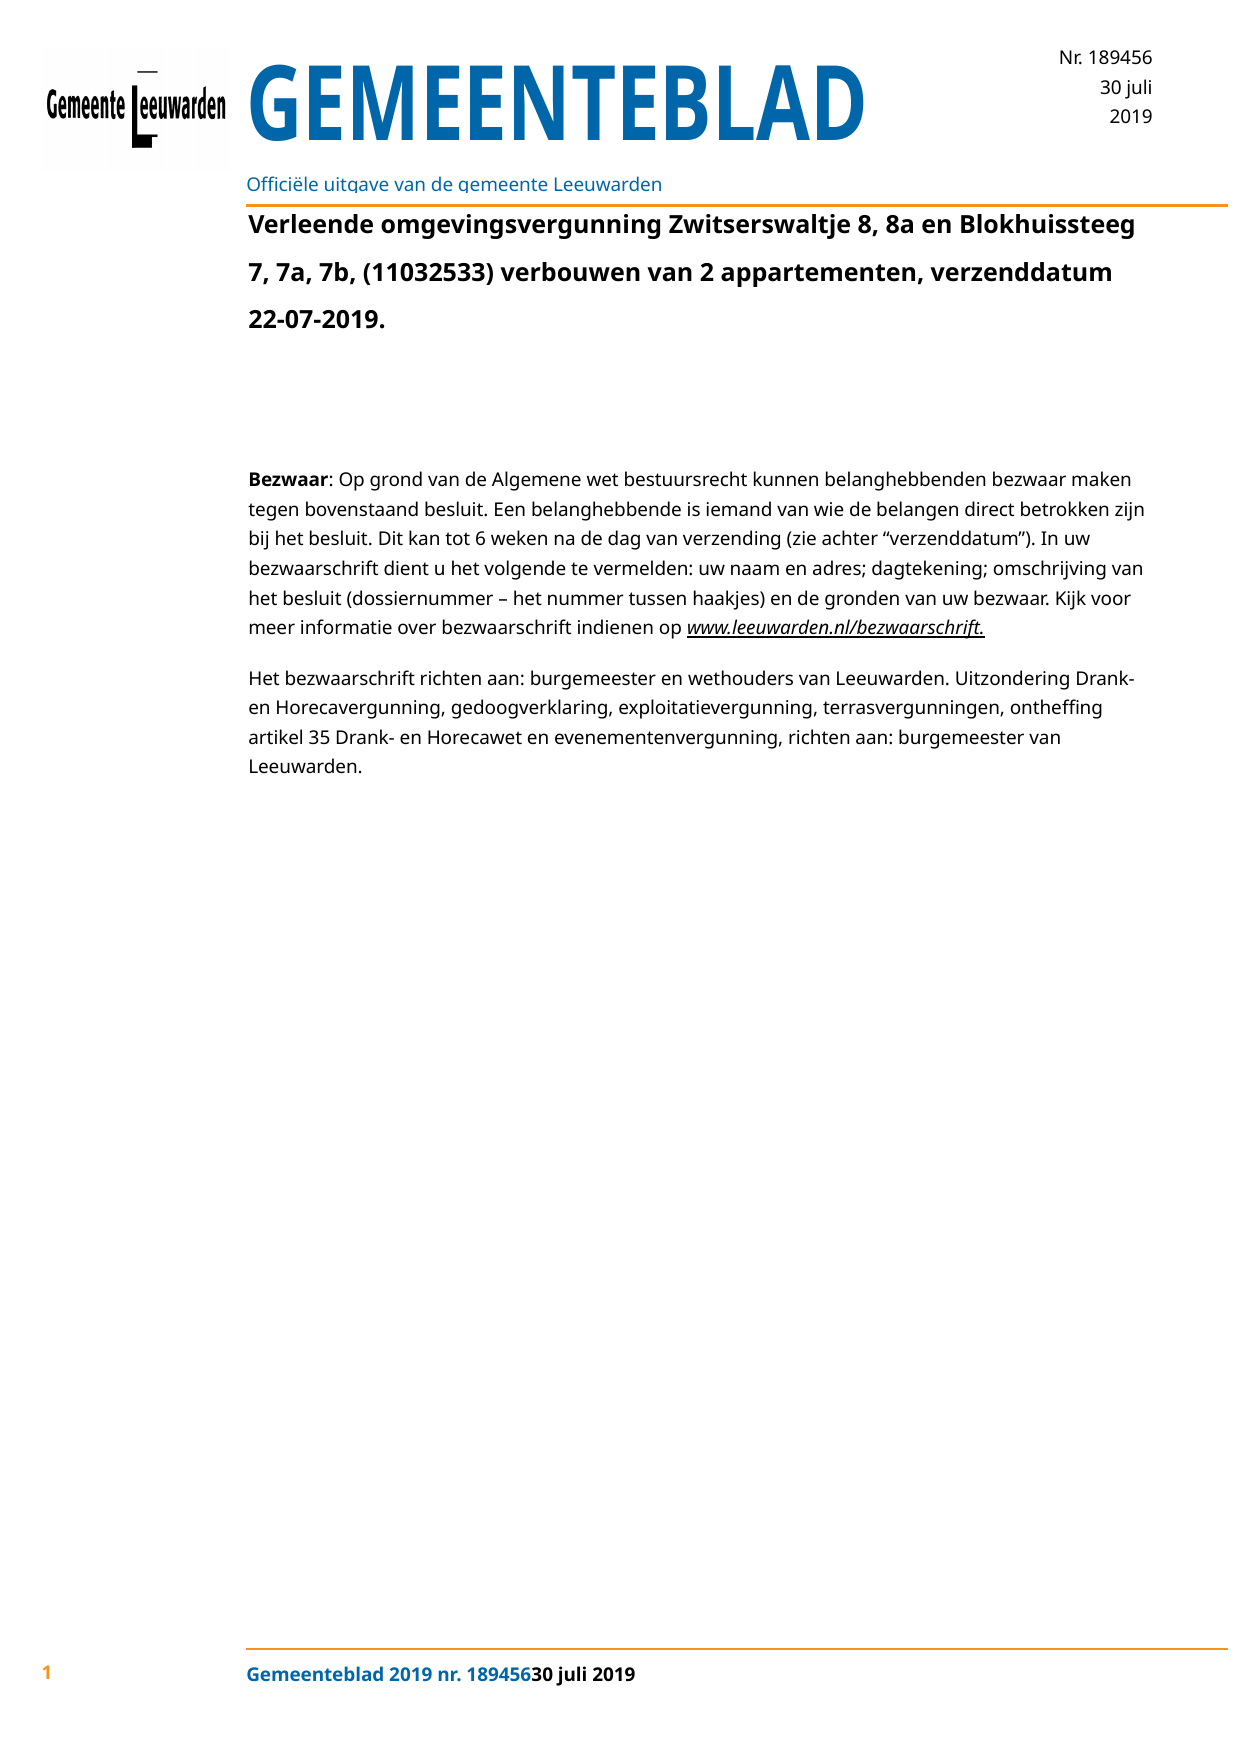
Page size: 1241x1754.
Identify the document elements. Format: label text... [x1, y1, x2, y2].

text Het bezwaarschrift richten aan: burgemeester en wethouders van Leeuwarden. Uitzondering Drank- en Horecavergunning, gedoogverklaring, exploitatievergunning, terrasvergunningen, ontheffing artikel 35 Drank- en Horecawet en evenementenvergunning, richten aan: burgemeester van Leeuwarden. [248, 665, 1152, 779]
text Verleende omgevingsvergunning Zwitserswaltje 8, 8a en Blokhuissteeg 7, 7a, 7b, (11032533) verbouwen van 2 appartementen, verzenddatum 22-07-2019. [248, 207, 1152, 336]
text Bezwaar: Op grond van de Algemene wet bestuursrecht kunnen belanghebbenden bezwaar maken tegen bovenstaand besluit. Een belanghebbende is iemand van wie de belangen direct betrokken zijn bij het besluit. Dit kan tot 6 weken na de dag van verzending (zie achter “verzenddatum”). In uw bezwaarschrift dient u het volgende te vermelden: uw naam en adres; dagtekening; omschrijving van het besluit (dossiernummer – het nummer tussen haakjes) en de gronden van uw bezwaar. Kijk voor meer informatie over bezwaarschrift indienen op www.leeuwarden.nl/bezwaarschrift. [248, 466, 1152, 640]
picture [41, 47, 231, 172]
